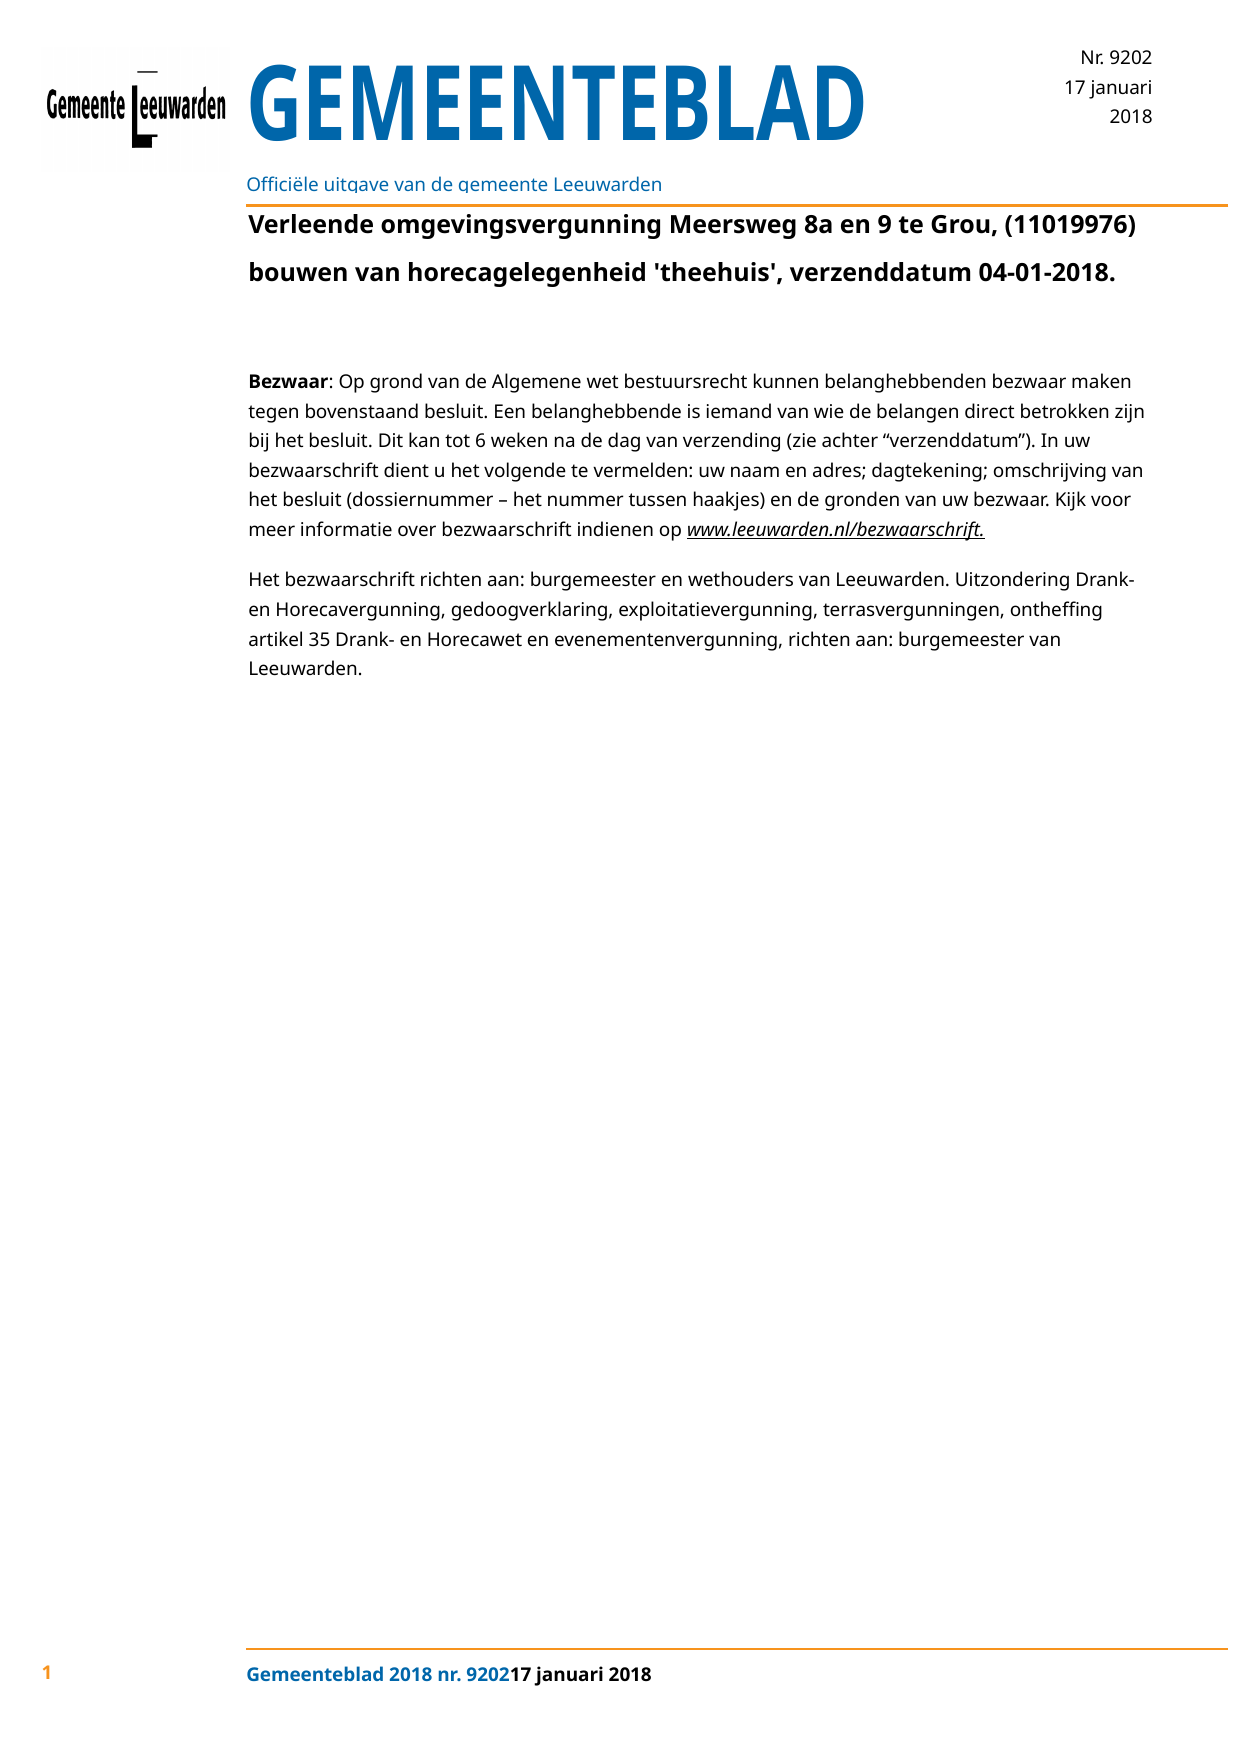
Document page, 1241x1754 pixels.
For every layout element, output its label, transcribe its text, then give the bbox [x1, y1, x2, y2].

text Bezwaar: Op grond van de Algemene wet bestuursrecht kunnen belanghebbenden bezwaar maken tegen bovenstaand besluit. Een belanghebbende is iemand van wie de belangen direct betrokken zijn bij het besluit. Dit kan tot 6 weken na de dag van verzending (zie achter “verzenddatum”). In uw bezwaarschrift dient u het volgende te vermelden: uw naam en adres; dagtekening; omschrijving van het besluit (dossiernummer – het nummer tussen haakjes) en de gronden van uw bezwaar. Kijk voor meer informatie over bezwaarschrift indienen op www.leeuwarden.nl/bezwaarschrift. [248, 368, 1152, 542]
text Verleende omgevingsvergunning Meersweg 8a en 9 te Grou, (11019976) bouwen van horecagelegenheid 'theehuis', verzenddatum 04-01-2018. [248, 207, 1152, 288]
text Het bezwaarschrift richten aan: burgemeester en wethouders van Leeuwarden. Uitzondering Drank- en Horecavergunning, gedoogverklaring, exploitatievergunning, terrasvergunningen, ontheffing artikel 35 Drank- en Horecawet en evenementenvergunning, richten aan: burgemeester van Leeuwarden. [248, 567, 1152, 681]
picture [41, 47, 231, 172]
